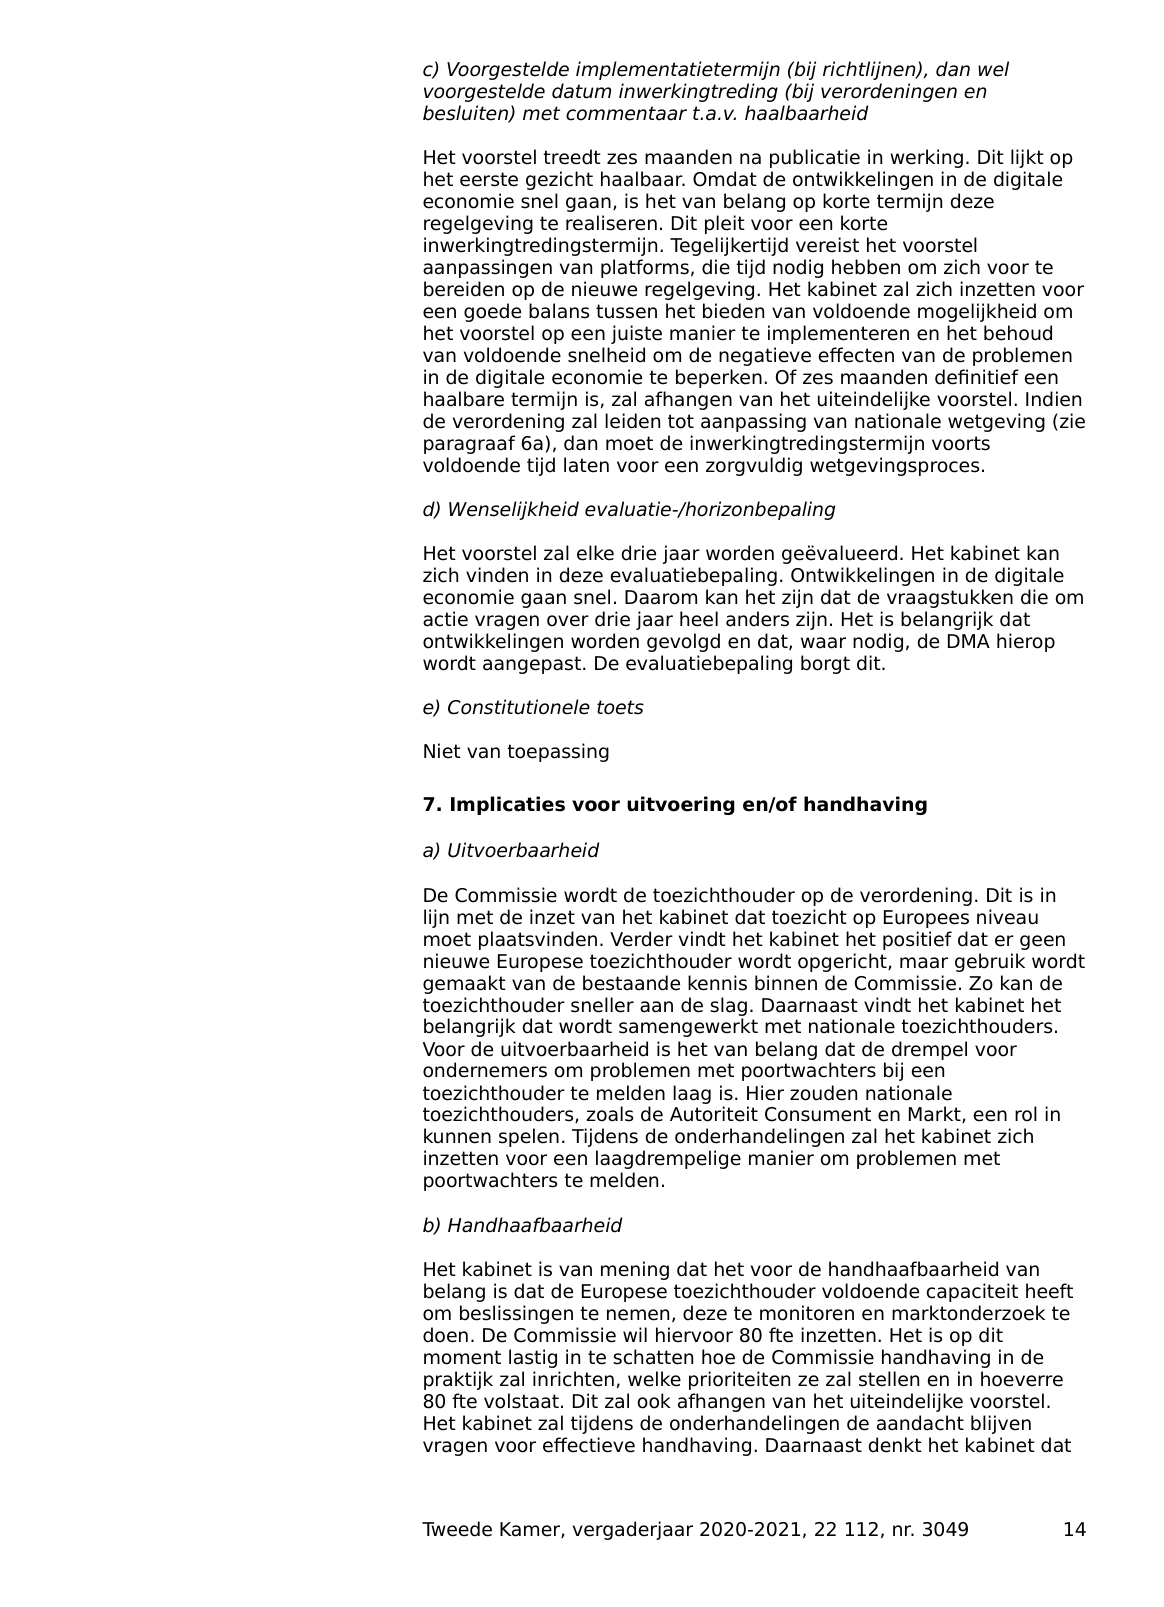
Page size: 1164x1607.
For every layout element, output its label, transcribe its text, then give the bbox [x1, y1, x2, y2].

subtitle a) Uitvoerbaarheid [422, 840, 1087, 862]
text Het voorstel zal elke drie jaar worden geëvalueerd. Het kabinet kan zich vinden in deze evaluatiebepaling. Ontwikkelingen in de digitale economie gaan snel. Daarom kan het zijn dat de vraagstukken die om actie vragen over drie jaar heel anders zijn. Het is belangrijk dat ontwikkelingen worden gevolgd en dat, waar nodig, de DMA hierop wordt aangepast. De evaluatiebepaling borgt dit. [422, 543, 1087, 675]
subtitle c) Voorgestelde implementatietermijn (bij richtlijnen), dan wel voorgestelde datum inwerkingtreding (bij verordeningen en besluiten) met commentaar t.a.v. haalbaarheid [422, 59, 1087, 125]
subtitle d) Wenselijkheid evaluatie-/horizonbepaling [422, 499, 1087, 521]
subtitle b) Handhaafbaarheid [422, 1214, 1087, 1236]
subtitle 7. Implicaties voor uitvoering en/of handhaving [422, 793, 1087, 815]
text De Commissie wordt de toezichthouder op de verordening. Dit is in lijn met de inzet van het kabinet dat toezicht op Europees niveau moet plaatsvinden. Verder vindt het kabinet het positief dat er geen nieuwe Europese toezichthouder wordt opgericht, maar gebruik wordt gemaakt van de bestaande kennis binnen de Commissie. Zo kan de toezichthouder sneller aan de slag. Daarnaast vindt het kabinet het belangrijk dat wordt samengewerkt met nationale toezichthouders. Voor de uitvoerbaarheid is het van belang dat de drempel voor ondernemers om problemen met poortwachters bij een toezichthouder te melden laag is. Hier zouden nationale toezichthouders, zoals de Autoriteit Consument en Markt, een rol in kunnen spelen. Tijdens de onderhandelingen zal het kabinet zich inzetten voor een laagdrempelige manier om problemen met poortwachters te melden. [422, 884, 1087, 1192]
subtitle e) Constitutionele toets [422, 697, 1087, 719]
text Niet van toepassing [422, 741, 1087, 763]
text Het voorstel treedt zes maanden na publicatie in werking. Dit lijkt op het eerste gezicht haalbaar. Omdat de ontwikkelingen in de digitale economie snel gaan, is het van belang op korte termijn deze regelgeving te realiseren. Dit pleit voor een korte inwerkingtredingstermijn. Tegelijkertijd vereist het voorstel aanpassingen van platforms, die tijd nodig hebben om zich voor te bereiden op de nieuwe regelgeving. Het kabinet zal zich inzetten voor een goede balans tussen het bieden van voldoende mogelijkheid om het voorstel op een juiste manier te implementeren en het behoud van voldoende snelheid om de negatieve effecten van de problemen in de digitale economie te beperken. Of zes maanden definitief een haalbare termijn is, zal afhangen van het uiteindelijke voorstel. Indien de verordening zal leiden tot aanpassing van nationale wetgeving (zie paragraaf 6a), dan moet de inwerkingtredingstermijn voorts voldoende tijd laten voor een zorgvuldig wetgevingsproces. [422, 147, 1087, 477]
text Het kabinet is van mening dat het voor de handhaafbaarheid van belang is dat de Europese toezichthouder voldoende capaciteit heeft om beslissingen te nemen, deze te monitoren en marktonderzoek te doen. De Commissie wil hiervoor 80 fte inzetten. Het is op dit moment lastig in te schatten hoe de Commissie handhaving in de praktijk zal inrichten, welke prioriteiten ze zal stellen en in hoeverre 80 fte volstaat. Dit zal ook afhangen van het uiteindelijke voorstel. Het kabinet zal tijdens de onderhandelingen de aandacht blijven vragen voor effectieve handhaving. Daarnaast denkt het kabinet dat [422, 1259, 1087, 1456]
